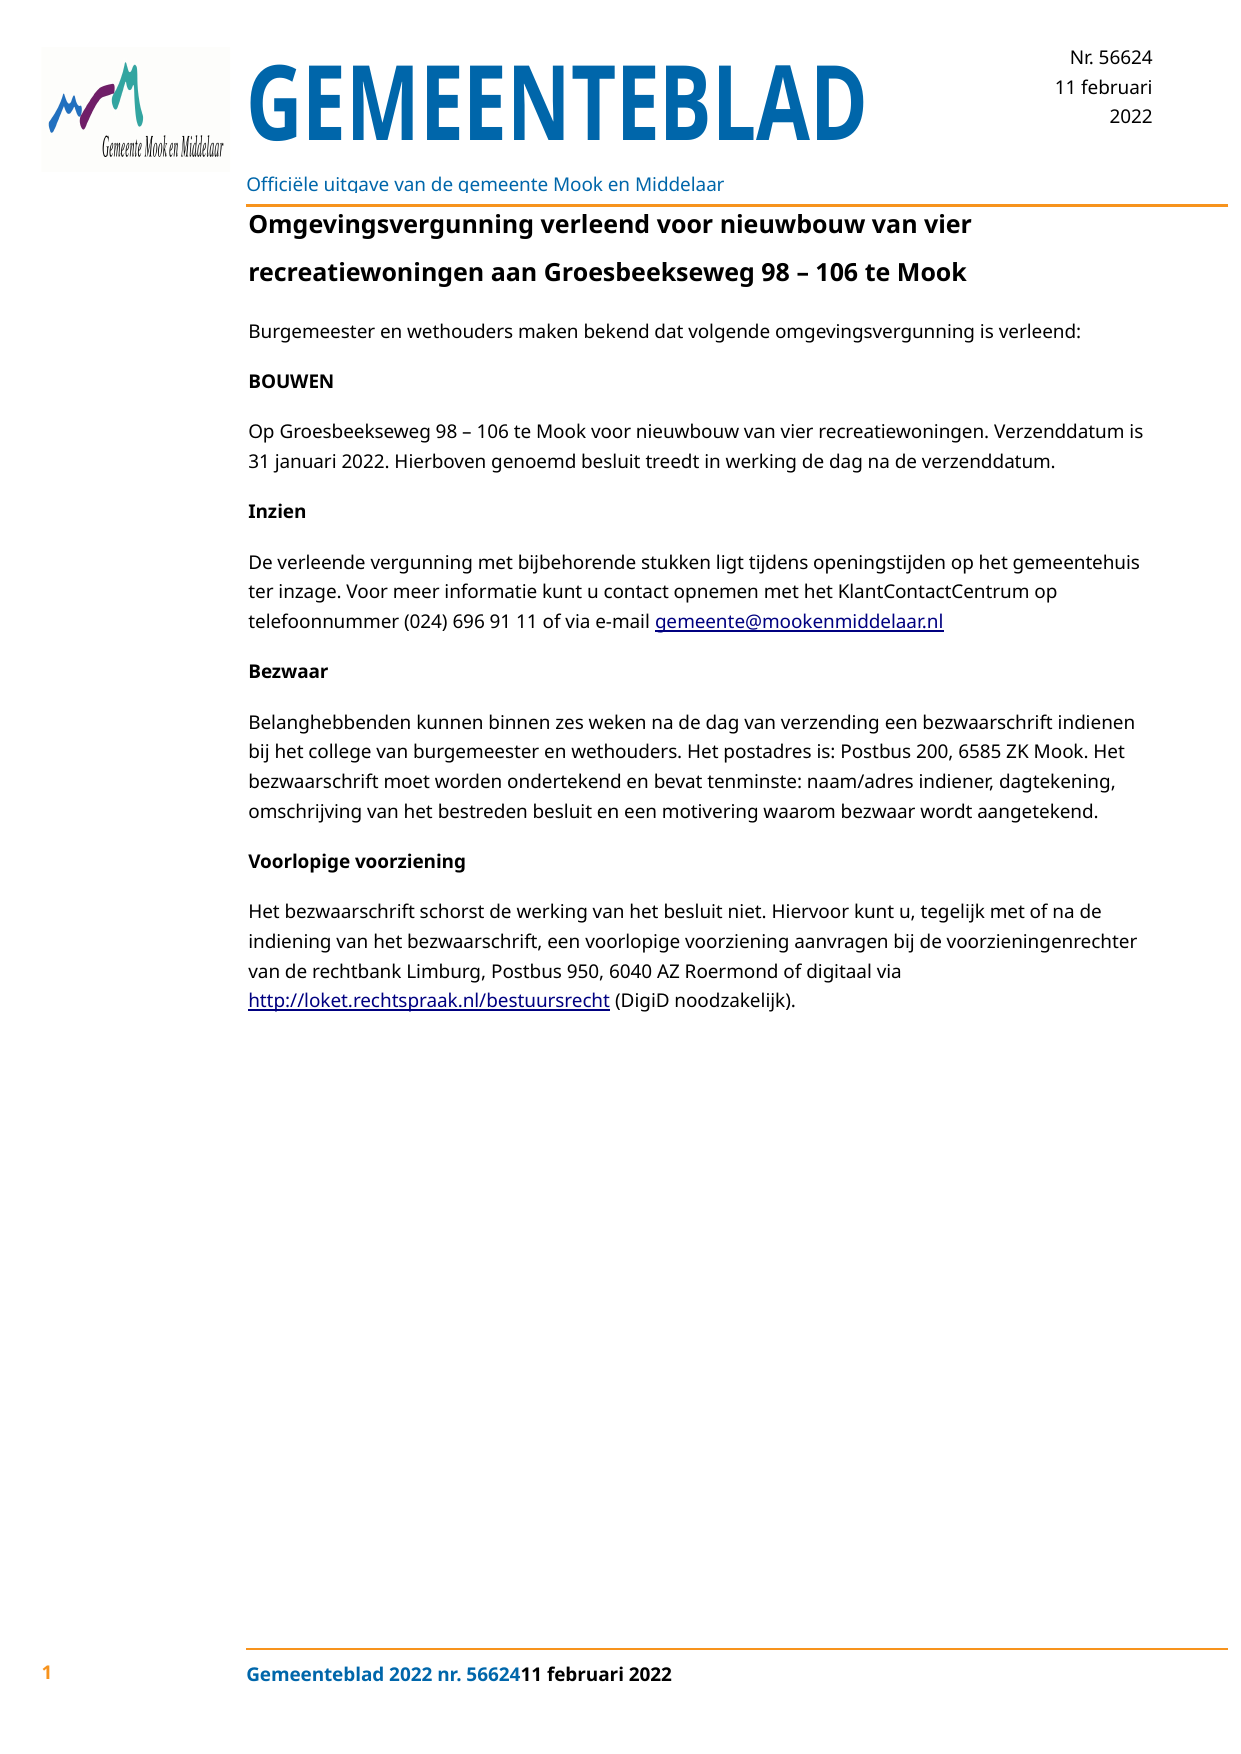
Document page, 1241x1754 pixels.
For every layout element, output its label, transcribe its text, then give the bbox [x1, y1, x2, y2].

text De verleende vergunning met bijbehorende stukken ligt tijdens openingstijden op het gemeentehuis ter inzage. Voor meer informatie kunt u contact opnemen met het KlantContactCentrum op telefoonnummer (024) 696 91 11 of via e-mail gemeente@mookenmiddelaar.nl [248, 549, 1152, 634]
text Voorlopige voorziening [248, 848, 1152, 874]
text Op Groesbeekseweg 98 – 106 te Mook voor nieuwbouw van vier recreatiewoningen. Verzenddatum is 31 januari 2022. Hierboven genoemd besluit treedt in werking de dag na de verzenddatum. [248, 419, 1152, 474]
picture [41, 47, 231, 172]
text Burgemeester en wethouders maken bekend dat volgende omgevingsvergunning is verleend: [248, 318, 1152, 344]
text Belanghebbenden kunnen binnen zes weken na de dag van verzending een bezwaarschrift indienen bij het college van burgemeester en wethouders. Het postadres is: Postbus 200, 6585 ZK Mook. Het bezwaarschrift moet worden ondertekend en bevat tenminste: naam/adres indiener, dagtekening, omschrijving van het bestreden besluit en een motivering waarom bezwaar wordt aangetekend. [248, 709, 1152, 824]
text Het bezwaarschrift schorst de werking van het besluit niet. Hiervoor kunt u, tegelijk met of na de indiening van het bezwaarschrift, een voorlopige voorziening aanvragen bij de voorzieningenrechter van de rechtbank Limburg, Postbus 950, 6040 AZ Roermond of digitaal via http://loket.rechtspraak.nl/bestuursrecht (DigiD noodzakelijk). [248, 899, 1152, 1013]
text Omgevingsvergunning verleend voor nieuwbouw van vier recreatiewoningen aan Groesbeekseweg 98 – 106 te Mook [248, 207, 1152, 288]
text Inzien [248, 499, 1152, 524]
text Bezwaar [248, 659, 1152, 684]
text BOUWEN [248, 368, 1152, 394]
